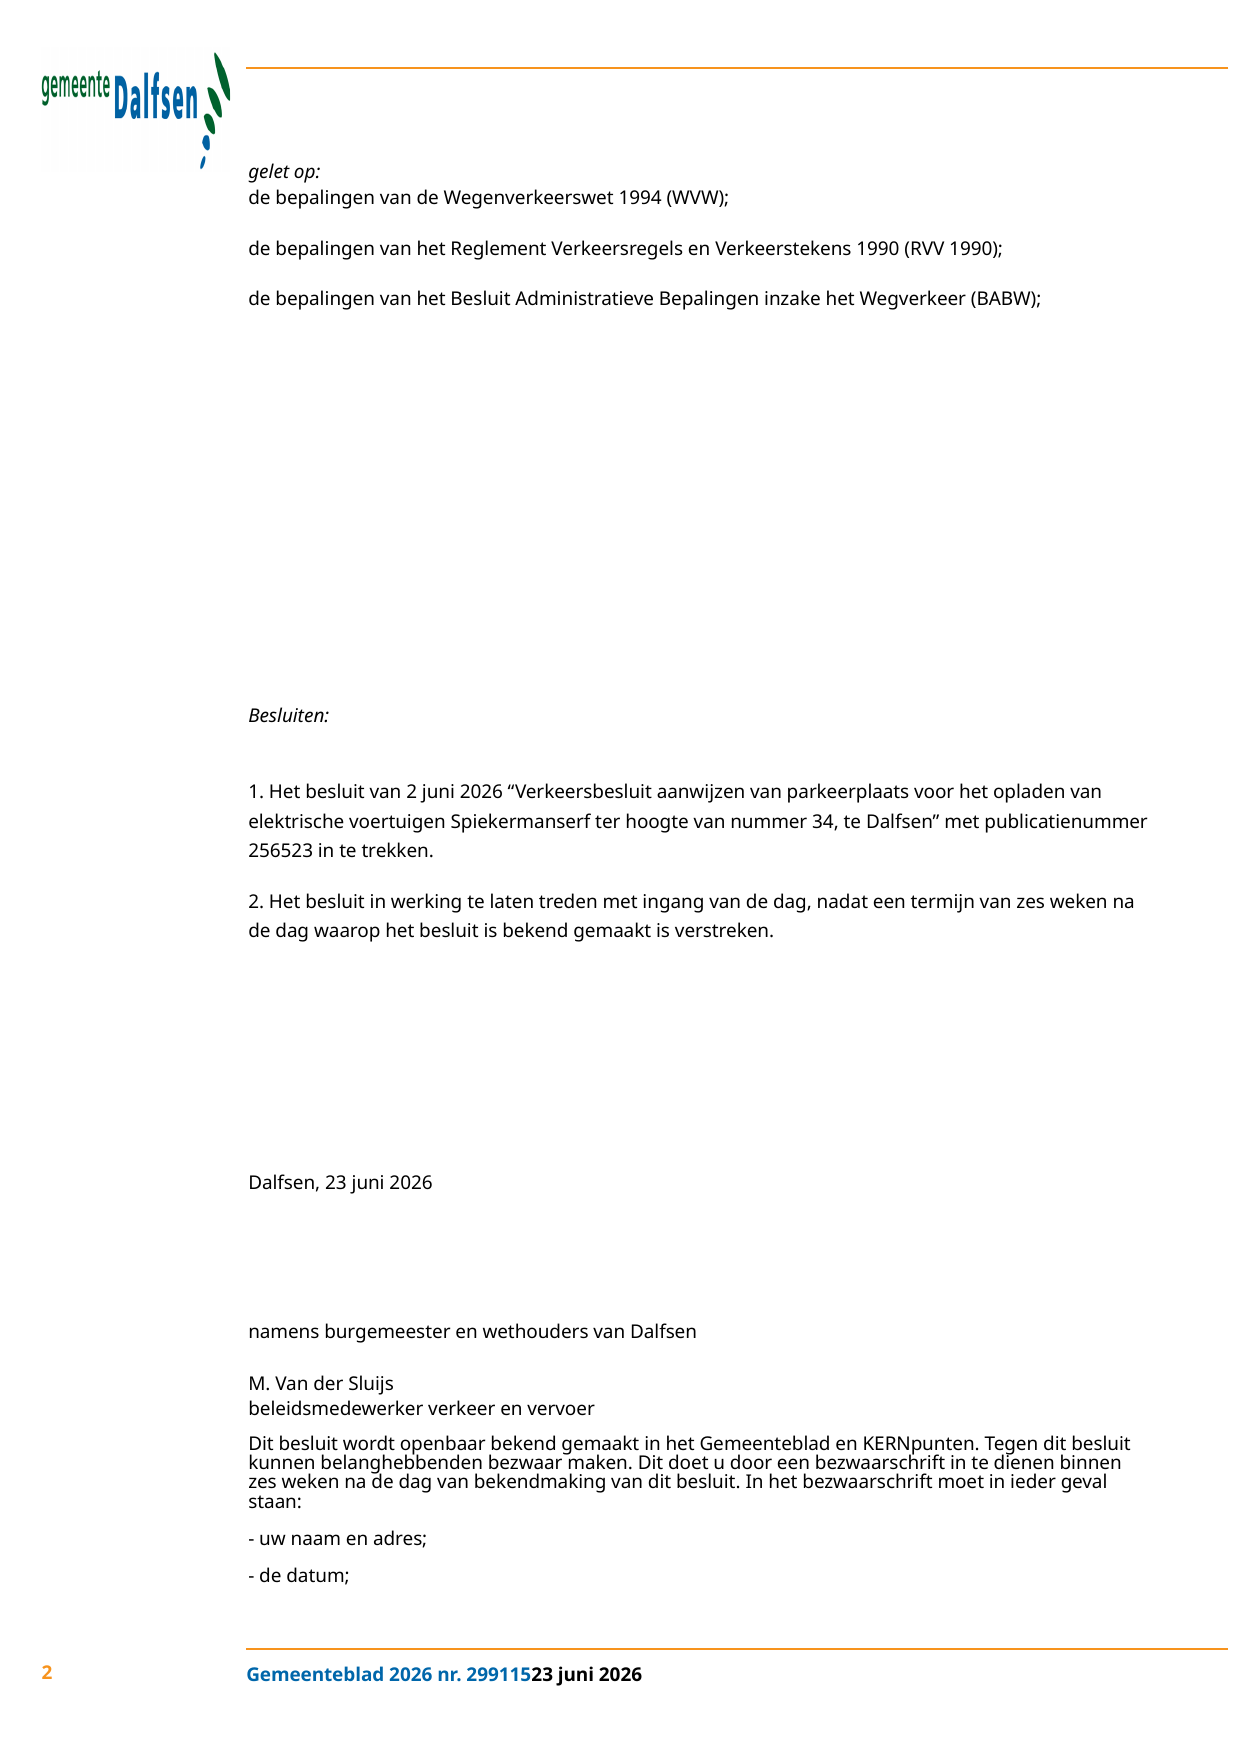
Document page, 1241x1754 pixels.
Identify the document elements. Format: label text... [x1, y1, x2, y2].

text de bepalingen van het Besluit Administratieve Bepalingen inzake het Wegverkeer (BABW); [248, 285, 1152, 311]
text Dalfsen, 23 juni 2026 [248, 1169, 1152, 1195]
text M. Van der Sluijs [248, 1370, 1152, 1395]
text 1. Het besluit van 2 juni 2026 “Verkeersbesluit aanwijzen van parkeerplaats voor het opladen van elektrische voertuigen Spiekermanserf ter hoogte van nummer 34, te Dalfsen” met publicatienummer 256523 in te trekken. [248, 778, 1152, 863]
text - de datum; [248, 1567, 1152, 1586]
text namens burgemeester en wethouders van Dalfsen [248, 1318, 1152, 1344]
text Dit besluit wordt openbaar bekend gemaakt in het Gemeenteblad en KERNpunten. Tegen dit besluit kunnen belanghebbenden bezwaar maken. Dit doet u door een bezwaarschrift in te dienen binnen zes weken na de dag van bekendmaking van dit besluit. In het bezwaarschrift moet in ieder geval staan: [248, 1435, 1152, 1512]
text de bepalingen van de Wegenverkeerswet 1994 (WVW); [248, 184, 1152, 210]
text Besluiten: [248, 702, 1152, 728]
picture [41, 47, 231, 172]
text 2. Het besluit in werking te laten treden met ingang van de dag, nadat een termijn van zes weken na de dag waarop het besluit is bekend gemaakt is verstreken. [248, 888, 1152, 943]
text de bepalingen van het Reglement Verkeersregels en Verkeerstekens 1990 (RVV 1990); [248, 235, 1152, 261]
text - uw naam en adres; [248, 1529, 1152, 1549]
text beleidsmedewerker verkeer en vervoer [248, 1395, 1152, 1421]
text gelet op: [248, 159, 1152, 184]
